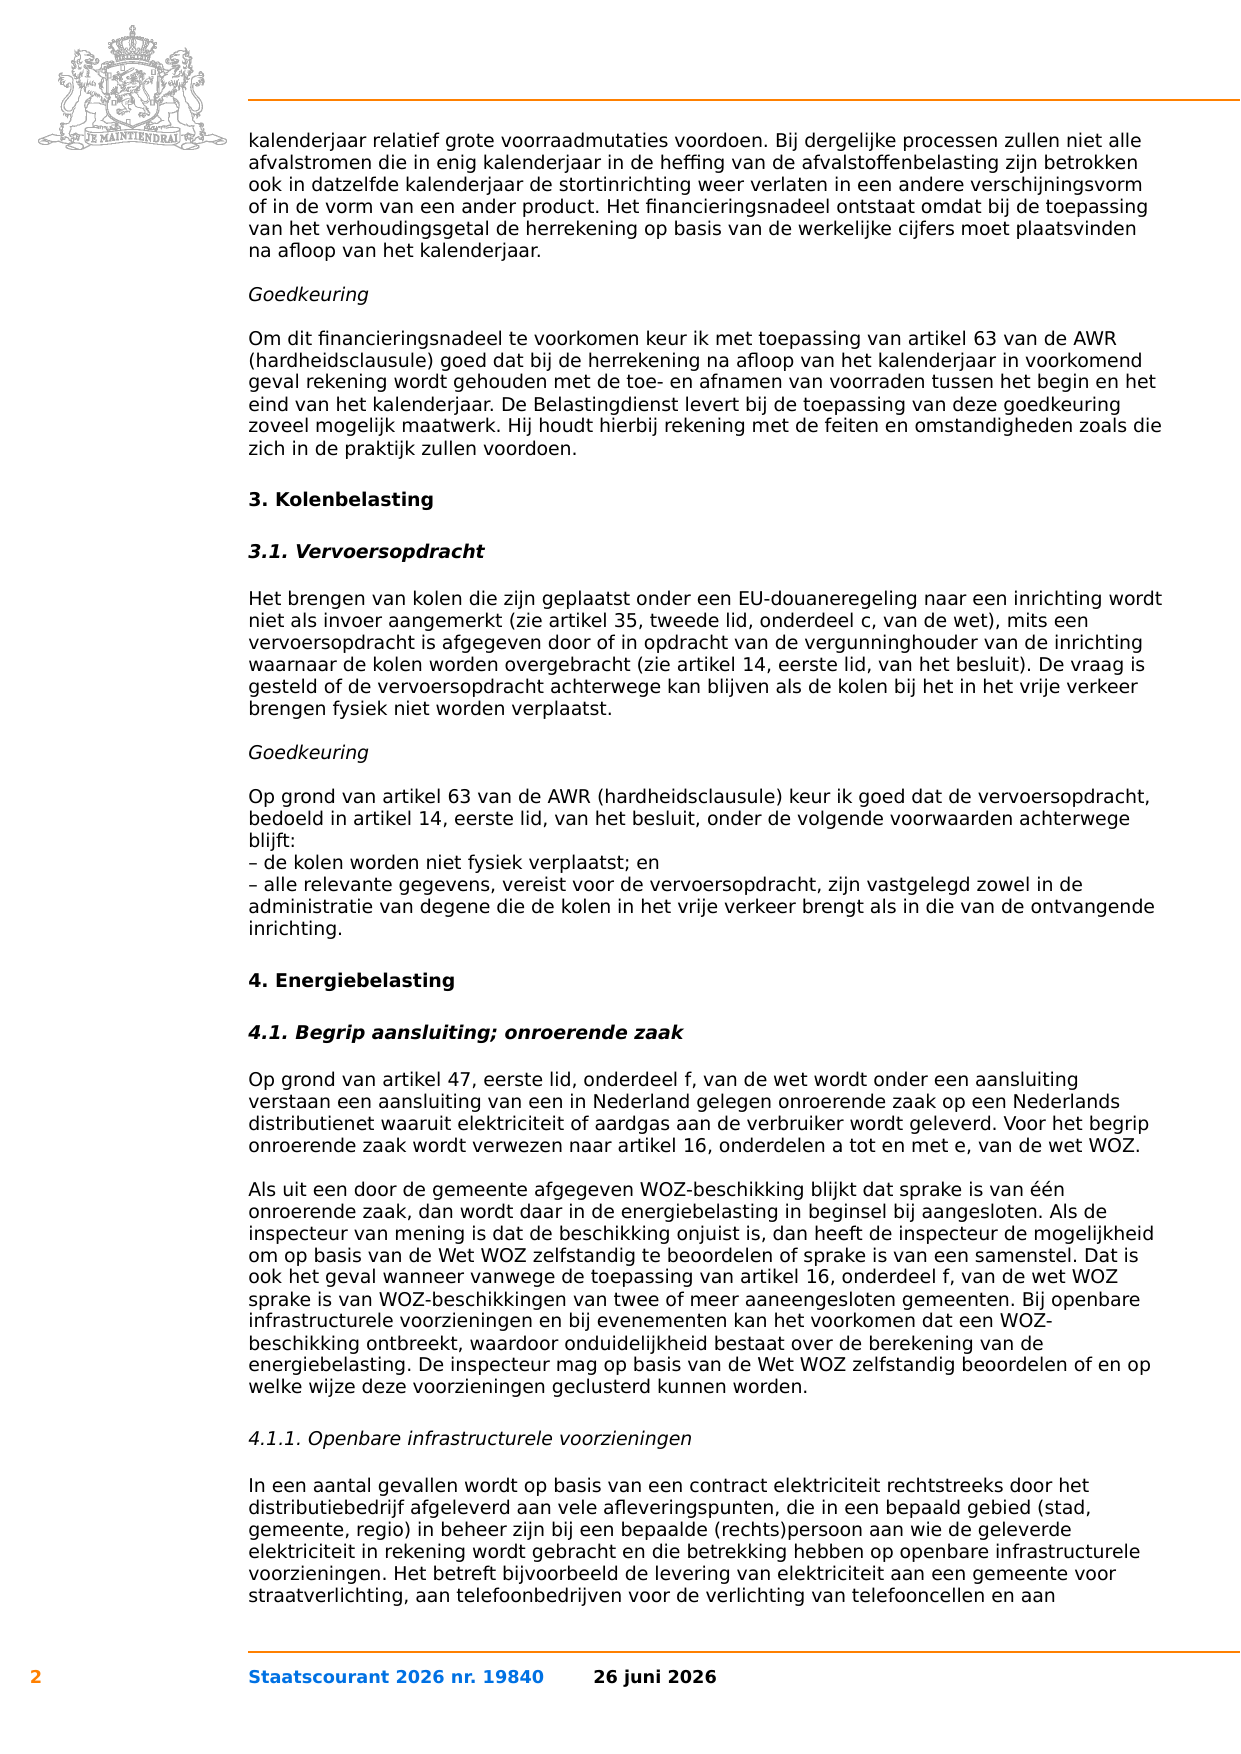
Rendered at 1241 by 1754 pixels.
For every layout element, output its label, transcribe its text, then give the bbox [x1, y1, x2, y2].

text – alle relevante gegevens, vereist voor de vervoersopdracht, zijn vastgelegd zowel in de administratie van degene die de kolen in het vrije verkeer brengt als in die van de ontvangende inrichting. [248, 874, 1163, 940]
text Het brengen van kolen die zijn geplaatst onder een EU-douaneregeling naar een inrichting wordt niet als invoer aangemerkt (zie artikel 35, tweede lid, onderdeel c, van de wet), mits een vervoersopdracht is afgegeven door of in opdracht van de vergunninghouder van de inrichting waarnaar de kolen worden overgebracht (zie artikel 14, eerste lid, van het besluit). De vraag is gesteld of de vervoersopdracht achterwege kan blijven als de kolen bij het in het vrije verkeer brengen fysiek niet worden verplaatst. [248, 588, 1163, 720]
subtitle 4.1.1. Openbare infrastructurele voorzieningen [248, 1428, 1163, 1450]
text Op grond van artikel 47, eerste lid, onderdeel f, van de wet wordt onder een aansluiting verstaan een aansluiting van een in Nederland gelegen onroerende zaak op een Nederlands distributienet waaruit elektriciteit of aardgas aan de verbruiker wordt geleverd. Voor het begrip onroerende zaak wordt verwezen naar artikel 16, onderdelen a tot en met e, van de wet WOZ. [248, 1069, 1163, 1157]
text kalenderjaar relatief grote voorraadmutaties voordoen. Bij dergelijke processen zullen niet alle afvalstromen die in enig kalenderjaar in de heffing van de afvalstoffenbelasting zijn betrokken ook in datzelfde kalenderjaar de stortinrichting weer verlaten in een andere verschijningsvorm of in de vorm van een ander product. Het financieringsnadeel ontstaat omdat bij de toepassing van het verhoudingsgetal de herrekening op basis van de werkelijke cijfers moet plaatsvinden na afloop van het kalenderjaar. [248, 130, 1163, 262]
text In een aantal gevallen wordt op basis van een contract elektriciteit rechtstreeks door het distributiebedrijf afgeleverd aan vele afleveringspunten, die in een bepaald gebied (stad, gemeente, regio) in beheer zijn bij een bepaalde (rechts)persoon aan wie de geleverde elektriciteit in rekening wordt gebracht en die betrekking hebben op openbare infrastructurele voorzieningen. Het betreft bijvoorbeeld de levering van elektriciteit aan een gemeente voor straatverlichting, aan telefoonbedrijven voor de verlichting van telefooncellen en aan [248, 1475, 1163, 1607]
text Om dit financieringsnadeel te voorkomen keur ik met toepassing van artikel 63 van de AWR (hardheidsclausule) goed dat bij de herrekening na afloop van het kalenderjaar in voorkomend geval rekening wordt gehouden met de toe- en afnamen van voorraden tussen het begin en het eind van het kalenderjaar. De Belastingdienst levert bij de toepassing van deze goedkeuring zoveel mogelijk maatwerk. Hij houdt hierbij rekening met de feiten en omstandigheden zoals die zich in de praktijk zullen voordoen. [248, 327, 1163, 459]
picture [38, 25, 227, 150]
subtitle 4. Energiebelasting [248, 970, 1163, 992]
text – de kolen worden niet fysiek verplaatst; en [248, 852, 1163, 874]
text Op grond van artikel 63 van de AWR (hardheidsclausule) keur ik goed dat de vervoersopdracht, bedoeld in artikel 14, eerste lid, van het besluit, onder de volgende voorwaarden achterwege blijft: [248, 786, 1163, 852]
subtitle 3.1. Vervoersopdracht [248, 541, 1163, 563]
subtitle 3. Kolenbelasting [248, 489, 1163, 511]
subtitle 4.1. Begrip aansluiting; onroerende zaak [248, 1022, 1163, 1044]
text Als uit een door de gemeente afgegeven WOZ-beschikking blijkt dat sprake is van één onroerende zaak, dan wordt daar in de energiebelasting in beginsel bij aangesloten. Als de inspecteur van mening is dat de beschikking onjuist is, dan heeft de inspecteur de mogelijkheid om op basis van de Wet WOZ zelfstandig te beoordelen of sprake is van een samenstel. Dat is ook het geval wanneer vanwege de toepassing van artikel 16, onderdeel f, van de wet WOZ sprake is van WOZ-beschikkingen van twee of meer aaneengesloten gemeenten. Bij openbare infrastructurele voorzieningen en bij evenementen kan het voorkomen dat een WOZ-beschikking ontbreekt, waardoor onduidelijkheid bestaat over de berekening van de energiebelasting. De inspecteur mag op basis van de Wet WOZ zelfstandig beoordelen of en op welke wijze deze voorzieningen geclusterd kunnen worden. [248, 1178, 1163, 1398]
subtitle Goedkeuring [248, 742, 1163, 764]
subtitle Goedkeuring [248, 284, 1163, 306]
